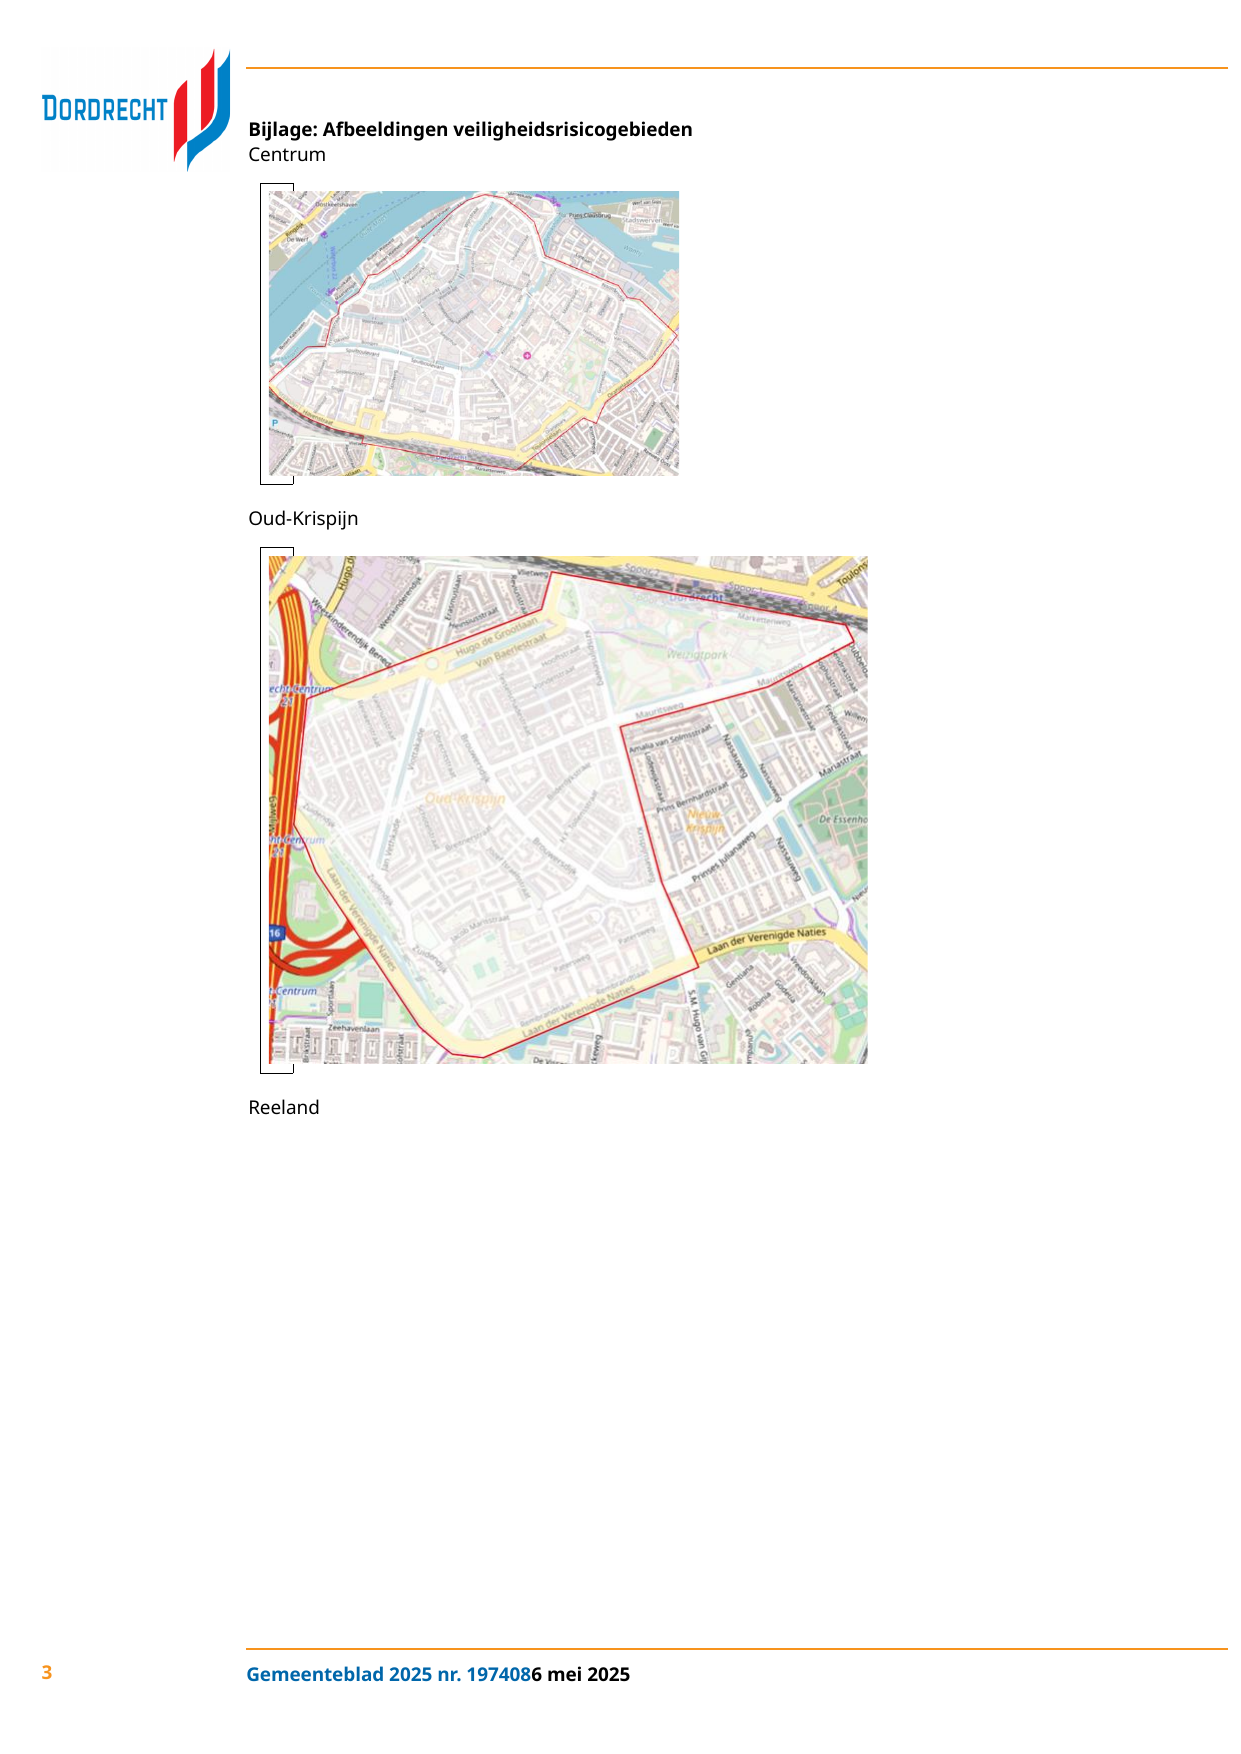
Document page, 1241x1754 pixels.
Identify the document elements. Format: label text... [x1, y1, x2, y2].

picture [41, 47, 231, 172]
picture [268, 191, 680, 476]
text Oud-Krispijn [248, 506, 1152, 531]
picture [268, 556, 868, 1064]
text Centrum [248, 141, 1152, 167]
text Bijlage: Afbeeldingen veiligheidsrisicogebieden [248, 116, 1152, 141]
text Reeland [248, 1094, 1152, 1120]
